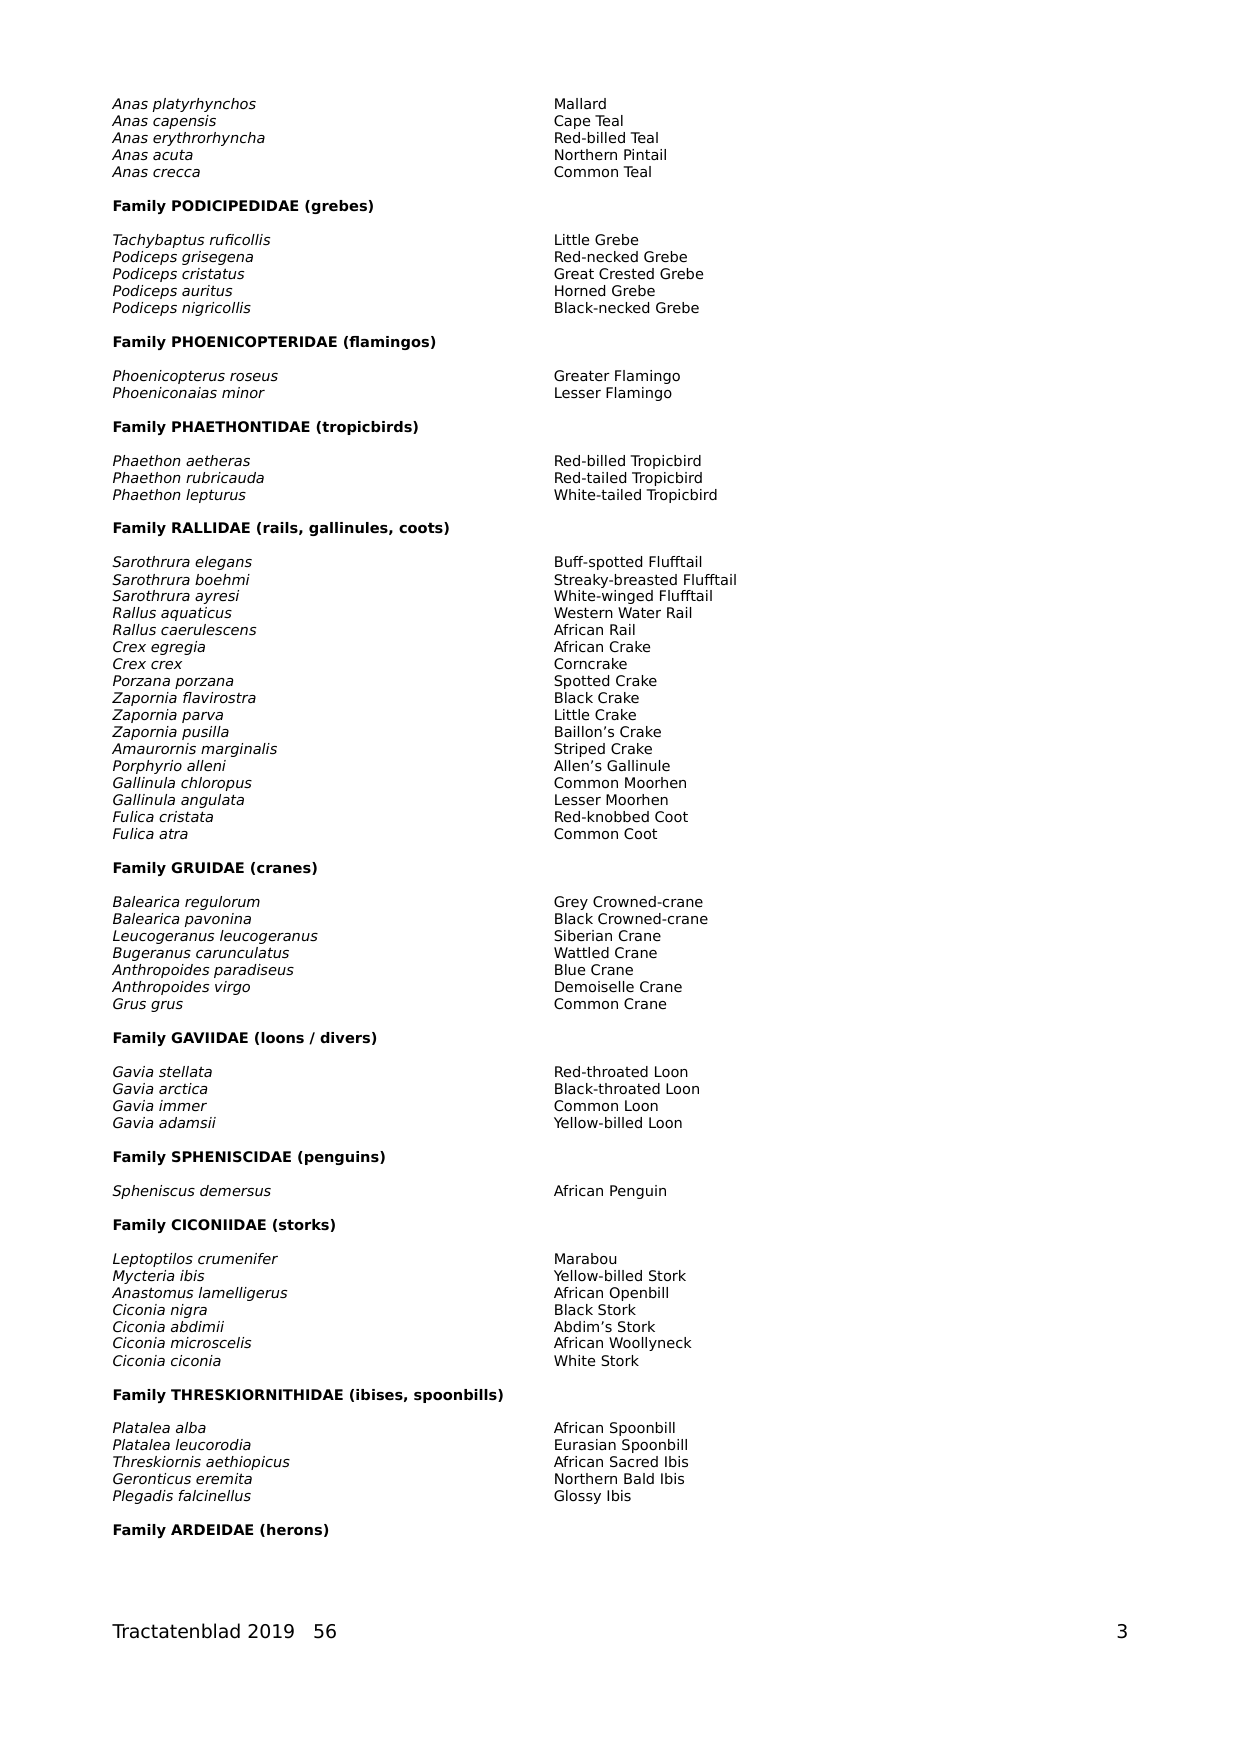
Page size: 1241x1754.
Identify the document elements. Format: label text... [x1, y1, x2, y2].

table_cell [548, 843, 1128, 860]
table_cell Yellow-billed Loon [548, 1115, 1128, 1132]
table_cell [548, 1234, 1128, 1251]
table_cell White-tailed Tropicbird [548, 486, 1128, 503]
table_cell Common Teal [548, 164, 1128, 181]
table_cell Platalea leucorodia [112, 1437, 547, 1454]
table_cell [112, 1505, 547, 1522]
table_cell Anas capensis [112, 113, 547, 130]
table_cell [112, 1132, 547, 1149]
table_cell Red-throated Loon [548, 1064, 1128, 1081]
table_cell [112, 1013, 547, 1030]
table_cell Platalea alba [112, 1420, 547, 1437]
table_cell [112, 317, 547, 334]
table_cell Red-billed Teal [548, 130, 1128, 147]
table_cell Horned Grebe [548, 283, 1128, 300]
table_cell Cape Teal [548, 113, 1128, 130]
table_cell African Sacred Ibis [548, 1454, 1128, 1471]
table_cell [112, 181, 547, 198]
table_cell Threskiornis aethiopicus [112, 1454, 547, 1471]
table_cell Gavia adamsii [112, 1115, 547, 1132]
table_cell African Woollyneck [548, 1335, 1128, 1352]
table_cell Podiceps grisegena [112, 249, 547, 266]
table_cell Demoiselle Crane [548, 979, 1128, 996]
table_cell Bugeranus carunculatus [112, 945, 547, 962]
table_cell Leucogeranus leucogeranus [112, 928, 547, 945]
table_cell Striped Crake [548, 741, 1128, 758]
table_cell White Stork [548, 1353, 1128, 1369]
table_cell Tachybaptus ruficollis [112, 232, 547, 249]
table_cell [112, 877, 547, 894]
table_cell [112, 1403, 547, 1420]
table_cell Amaurornis marginalis [112, 741, 547, 758]
table_cell Gavia stellata [112, 1064, 547, 1081]
table_cell Crex crex [112, 656, 547, 673]
table_cell Common Coot [548, 826, 1128, 843]
table_cell Gavia arctica [112, 1081, 547, 1098]
table_cell African Crake [548, 639, 1128, 656]
table_cell Family PHAETHONTIDAE (tropicbirds) [112, 419, 1128, 436]
table_cell Fulica cristata [112, 809, 547, 826]
table_cell Common Crane [548, 996, 1128, 1013]
table_cell [548, 1403, 1128, 1420]
table_cell [112, 351, 547, 368]
table_cell Streaky-breasted Flufftail [548, 571, 1128, 588]
table_cell Podiceps auritus [112, 283, 547, 300]
table_cell Ciconia microscelis [112, 1335, 547, 1352]
table_cell Zapornia parva [112, 707, 547, 724]
table_cell Spheniscus demersus [112, 1183, 547, 1199]
table_cell Sarothrura elegans [112, 554, 547, 571]
table_cell [112, 215, 547, 232]
table_cell Black-throated Loon [548, 1081, 1128, 1098]
table_cell Balearica pavonina [112, 911, 547, 928]
table_cell Northern Pintail [548, 147, 1128, 164]
table_cell Gallinula chloropus [112, 775, 547, 792]
table_cell Gavia immer [112, 1098, 547, 1115]
table_cell Anas erythrorhyncha [112, 130, 547, 147]
table_cell Black Crake [548, 690, 1128, 707]
table_cell Family PODICIPEDIDAE (grebes) [112, 198, 1128, 215]
table_cell Balearica regulorum [112, 894, 547, 911]
table_cell White-winged Flufftail [548, 588, 1128, 605]
table_cell Glossy Ibis [548, 1488, 1128, 1505]
table_cell [548, 504, 1128, 520]
table_cell Podiceps cristatus [112, 266, 547, 283]
table_cell [548, 402, 1128, 418]
table_cell Ciconia nigra [112, 1301, 547, 1318]
table_cell [548, 1132, 1128, 1149]
table_cell Buff-spotted Flufftail [548, 554, 1128, 571]
table_cell Allen’s Gallinule [548, 758, 1128, 775]
table_cell Anas acuta [112, 147, 547, 164]
table_cell Common Moorhen [548, 775, 1128, 792]
table_cell [112, 538, 547, 554]
table_cell [112, 1200, 547, 1217]
table_cell African Penguin [548, 1183, 1128, 1199]
table_cell [112, 1047, 547, 1064]
table_cell [548, 1166, 1128, 1183]
table_cell [548, 1200, 1128, 1217]
table_cell Family RALLIDAE (rails, gallinules, coots) [112, 520, 1128, 537]
table_cell Zapornia flavirostra [112, 690, 547, 707]
table_cell Abdim’s Stork [548, 1319, 1128, 1335]
table_cell Anastomus lamelligerus [112, 1285, 547, 1301]
table_cell [548, 1047, 1128, 1064]
table_cell Geronticus eremita [112, 1471, 547, 1488]
table_cell [112, 843, 547, 860]
table_cell [548, 351, 1128, 368]
table_cell Leptoptilos crumenifer [112, 1251, 547, 1267]
table_cell Rallus caerulescens [112, 622, 547, 639]
table_cell Phaethon aetheras [112, 453, 547, 469]
table_cell Mycteria ibis [112, 1268, 547, 1284]
table_cell Corncrake [548, 656, 1128, 673]
table_cell Lesser Moorhen [548, 792, 1128, 809]
table_cell Spotted Crake [548, 673, 1128, 690]
table_cell [112, 1234, 547, 1251]
table_cell Family CICONIIDAE (storks) [112, 1217, 1128, 1233]
table_cell [112, 1166, 547, 1183]
table_cell [548, 877, 1128, 894]
table_cell Sarothrura boehmi [112, 571, 547, 588]
table_cell Greater Flamingo [548, 368, 1128, 384]
table_cell Sarothrura ayresi [112, 588, 547, 605]
table_cell [112, 504, 547, 520]
table_cell [548, 181, 1128, 198]
table_cell Little Grebe [548, 232, 1128, 249]
table_cell [548, 1369, 1128, 1386]
table_cell Red-necked Grebe [548, 249, 1128, 266]
table_cell [112, 1369, 547, 1386]
table_cell Black Stork [548, 1301, 1128, 1318]
table_cell Podiceps nigricollis [112, 300, 547, 317]
table_cell [112, 402, 547, 418]
table_cell African Rail [548, 622, 1128, 639]
table_cell Great Crested Grebe [548, 266, 1128, 283]
table_cell Northern Bald Ibis [548, 1471, 1128, 1488]
table_cell Porphyrio alleni [112, 758, 547, 775]
table_cell Mallard [548, 96, 1128, 113]
table_cell Red-knobbed Coot [548, 809, 1128, 826]
table_cell Family SPHENISCIDAE (penguins) [112, 1149, 1128, 1166]
table_cell Family GRUIDAE (cranes) [112, 860, 1128, 877]
table_cell Anthropoides paradiseus [112, 962, 547, 979]
table_cell African Openbill [548, 1285, 1128, 1301]
table_cell Family ARDEIDAE (herons) [112, 1522, 1128, 1539]
table_cell Family THRESKIORNITHIDAE (ibises, spoonbills) [112, 1386, 1128, 1403]
table_cell [548, 1013, 1128, 1030]
table_cell Western Water Rail [548, 605, 1128, 622]
table_cell Lesser Flamingo [548, 385, 1128, 402]
table_cell Family GAVIIDAE (loons / divers) [112, 1030, 1128, 1047]
table_cell Marabou [548, 1251, 1128, 1267]
table_cell Grey Crowned-crane [548, 894, 1128, 911]
table_cell Gallinula angulata [112, 792, 547, 809]
table_cell Grus grus [112, 996, 547, 1013]
table_cell Red-tailed Tropicbird [548, 470, 1128, 486]
table_cell [112, 436, 547, 452]
table_cell Rallus aquaticus [112, 605, 547, 622]
table_cell Baillon’s Crake [548, 724, 1128, 741]
table_cell Anas platyrhynchos [112, 96, 547, 113]
table_cell Porzana porzana [112, 673, 547, 690]
table_cell African Spoonbill [548, 1420, 1128, 1437]
table_cell Phaethon lepturus [112, 486, 547, 503]
table_cell Phoeniconaias minor [112, 385, 547, 402]
table_cell Plegadis falcinellus [112, 1488, 547, 1505]
table_cell Eurasian Spoonbill [548, 1437, 1128, 1454]
table_cell Anthropoides virgo [112, 979, 547, 996]
table_cell Black-necked Grebe [548, 300, 1128, 317]
table_cell Common Loon [548, 1098, 1128, 1115]
table_cell Anas crecca [112, 164, 547, 181]
table_cell Red-billed Tropicbird [548, 453, 1128, 469]
table_cell Phaethon rubricauda [112, 470, 547, 486]
table_cell Yellow-billed Stork [548, 1268, 1128, 1284]
table_cell Little Crake [548, 707, 1128, 724]
table_cell Wattled Crane [548, 945, 1128, 962]
table_cell [548, 1505, 1128, 1522]
table_cell Blue Crane [548, 962, 1128, 979]
table_cell Ciconia ciconia [112, 1353, 547, 1369]
table_cell Phoenicopterus roseus [112, 368, 547, 384]
table_cell Zapornia pusilla [112, 724, 547, 741]
table_cell Siberian Crane [548, 928, 1128, 945]
table_cell Crex egregia [112, 639, 547, 656]
table_cell Black Crowned-crane [548, 911, 1128, 928]
table_cell [548, 436, 1128, 452]
table_cell [548, 317, 1128, 334]
table_cell [548, 215, 1128, 232]
table_cell [548, 538, 1128, 554]
table_cell Family PHOENICOPTERIDAE (flamingos) [112, 334, 1128, 351]
table_cell Fulica atra [112, 826, 547, 843]
table_cell Ciconia abdimii [112, 1319, 547, 1335]
